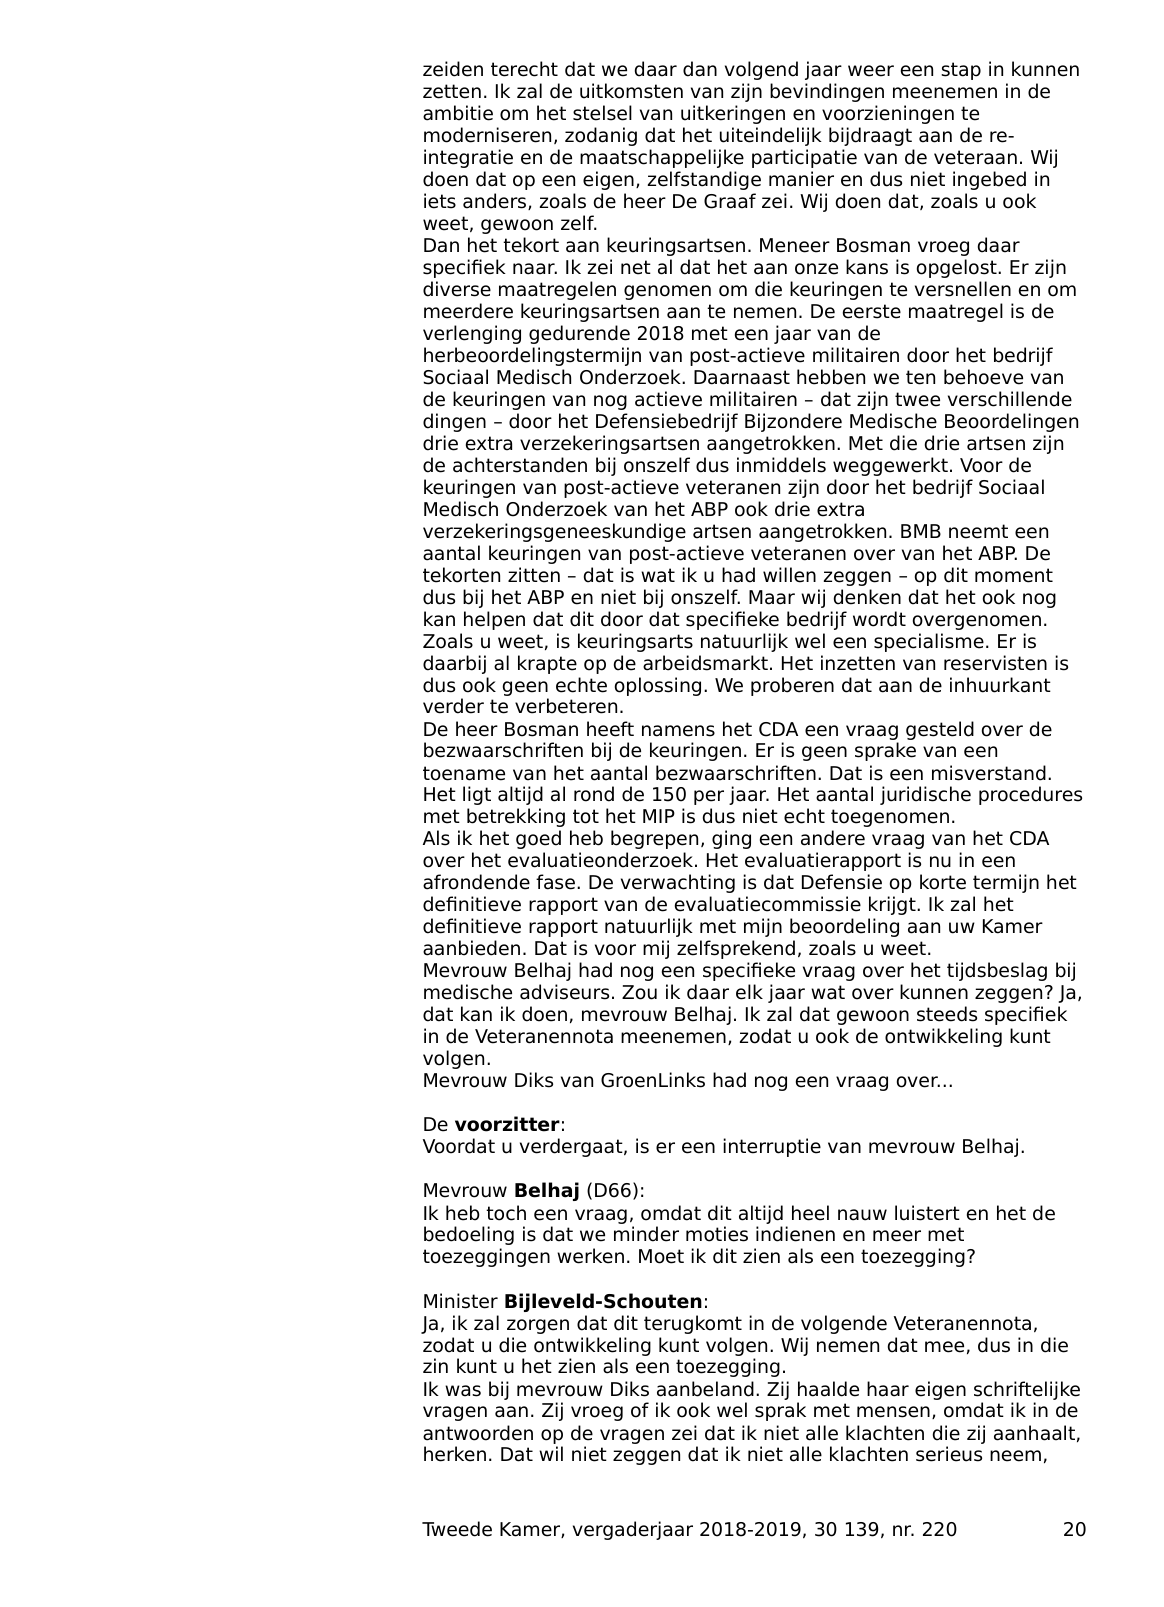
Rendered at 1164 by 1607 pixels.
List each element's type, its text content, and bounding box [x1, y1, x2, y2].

text Mevrouw Belhaj (D66): [422, 1180, 1087, 1202]
text Ik heb toch een vraag, omdat dit altijd heel nauw luistert en het de bedoeling is dat we minder moties indienen en meer met toezeggingen werken. Moet ik dit zien als een toezegging? [422, 1202, 1087, 1268]
text Als ik het goed heb begrepen, ging een andere vraag van het CDA over het evaluatieonderzoek. Het evaluatierapport is nu in een afrondende fase. De verwachting is dat Defensie op korte termijn het definitieve rapport van de evaluatiecommissie krijgt. Ik zal het definitieve rapport natuurlijk met mijn beoordeling aan uw Kamer aanbieden. Dat is voor mij zelfsprekend, zoals u weet. [422, 828, 1087, 960]
text Mevrouw Belhaj had nog een specifieke vraag over het tijdsbeslag bij medische adviseurs. Zou ik daar elk jaar wat over kunnen zeggen? Ja, dat kan ik doen, mevrouw Belhaj. Ik zal dat gewoon steeds specifiek in de Veteranennota meenemen, zodat u ook de ontwikkeling kunt volgen. [422, 960, 1087, 1070]
text De voorzitter: [422, 1114, 1087, 1136]
text Ik was bij mevrouw Diks aanbeland. Zij haalde haar eigen schriftelijke vragen aan. Zij vroeg of ik ook wel sprak met mensen, omdat ik in de antwoorden op de vragen zei dat ik niet alle klachten die zij aanhaalt, herken. Dat wil niet zeggen dat ik niet alle klachten serieus neem, [422, 1378, 1087, 1466]
text Voordat u verdergaat, is er een interruptie van mevrouw Belhaj. [422, 1136, 1087, 1158]
text Ja, ik zal zorgen dat dit terugkomt in de volgende Veteranennota, zodat u die ontwikkeling kunt volgen. Wij nemen dat mee, dus in die zin kunt u het zien als een toezegging. [422, 1312, 1087, 1378]
text De heer Bosman heeft namens het CDA een vraag gesteld over de bezwaarschriften bij de keuringen. Er is geen sprake van een toename van het aantal bezwaarschriften. Dat is een misverstand. Het ligt altijd al rond de 150 per jaar. Het aantal juridische procedures met betrekking tot het MIP is dus niet echt toegenomen. [422, 718, 1087, 828]
text Mevrouw Diks van GroenLinks had nog een vraag over... [422, 1070, 1087, 1092]
text Dan het tekort aan keuringsartsen. Meneer Bosman vroeg daar specifiek naar. Ik zei net al dat het aan onze kans is opgelost. Er zijn diverse maatregelen genomen om die keuringen te versnellen en om meerdere keuringsartsen aan te nemen. De eerste maatregel is de verlenging gedurende 2018 met een jaar van de herbeoordelingstermijn van post-actieve militairen door het bedrijf Sociaal Medisch Onderzoek. Daarnaast hebben we ten behoeve van de keuringen van nog actieve militairen – dat zijn twee verschillende dingen – door het Defensiebedrijf Bijzondere Medische Beoordelingen drie extra verzekeringsartsen aangetrokken. Met die drie artsen zijn de achterstanden bij onszelf dus inmiddels weggewerkt. Voor de keuringen van post-actieve veteranen zijn door het bedrijf Sociaal Medisch Onderzoek van het ABP ook drie extra verzekeringsgeneeskundige artsen aangetrokken. BMB neemt een aantal keuringen van post-actieve veteranen over van het ABP. De tekorten zitten – dat is wat ik u had willen zeggen – op dit moment dus bij het ABP en niet bij onszelf. Maar wij denken dat het ook nog kan helpen dat dit door dat specifieke bedrijf wordt overgenomen. Zoals u weet, is keuringsarts natuurlijk wel een specialisme. Er is daarbij al krapte op de arbeidsmarkt. Het inzetten van reservisten is dus ook geen echte oplossing. We proberen dat aan de inhuurkant verder te verbeteren. [422, 235, 1087, 718]
text zeiden terecht dat we daar dan volgend jaar weer een stap in kunnen zetten. Ik zal de uitkomsten van zijn bevindingen meenemen in de ambitie om het stelsel van uitkeringen en voorzieningen te moderniseren, zodanig dat het uiteindelijk bijdraagt aan de re-integratie en de maatschappelijke participatie van de veteraan. Wij doen dat op een eigen, zelfstandige manier en dus niet ingebed in iets anders, zoals de heer De Graaf zei. Wij doen dat, zoals u ook weet, gewoon zelf. [422, 59, 1087, 235]
text Minister Bijleveld-Schouten: [422, 1291, 1087, 1312]
